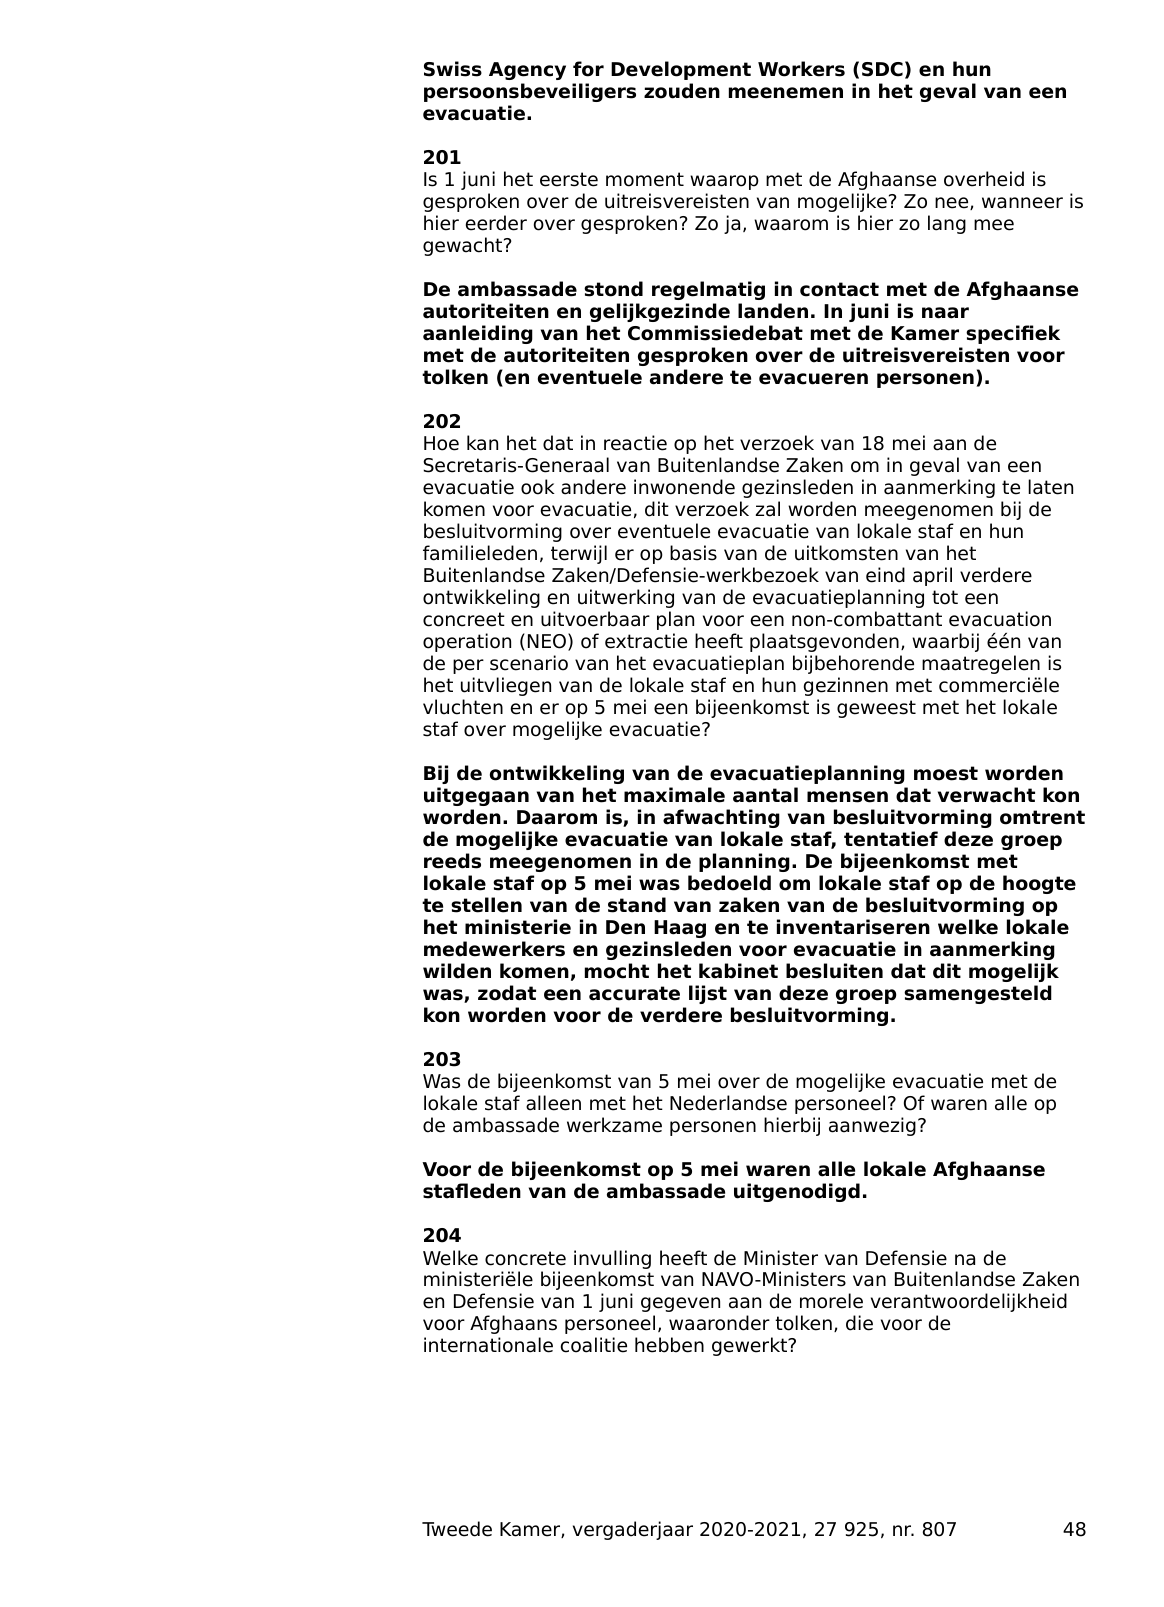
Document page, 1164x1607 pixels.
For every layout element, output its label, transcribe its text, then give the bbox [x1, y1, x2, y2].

text 201 [422, 147, 1087, 169]
text Bij de ontwikkeling van de evacuatieplanning moest worden uitgegaan van het maximale aantal mensen dat verwacht kon worden. Daarom is, in afwachting van besluitvorming omtrent de mogelijke evacuatie van lokale staf, tentatief deze groep reeds meegenomen in de planning. De bijeenkomst met lokale staf op 5 mei was bedoeld om lokale staf op de hoogte te stellen van de stand van zaken van de besluitvorming op het ministerie in Den Haag en te inventariseren welke lokale medewerkers en gezinsleden voor evacuatie in aanmerking wilden komen, mocht het kabinet besluiten dat dit mogelijk was, zodat een accurate lijst van deze groep samengesteld kon worden voor de verdere besluitvorming. [422, 763, 1087, 1027]
text 204 [422, 1225, 1087, 1247]
text Is 1 juni het eerste moment waarop met de Afghaanse overheid is gesproken over de uitreisvereisten van mogelijke? Zo nee, wanneer is hier eerder over gesproken? Zo ja, waarom is hier zo lang mee gewacht? [422, 169, 1087, 257]
text Was de bijeenkomst van 5 mei over de mogelijke evacuatie met de lokale staf alleen met het Nederlandse personeel? Of waren alle op de ambassade werkzame personen hierbij aanwezig? [422, 1071, 1087, 1137]
text Swiss Agency for Development Workers (SDC) en hun persoonsbeveiligers zouden meenemen in het geval van een evacuatie. [422, 59, 1087, 125]
text Hoe kan het dat in reactie op het verzoek van 18 mei aan de Secretaris-Generaal van Buitenlandse Zaken om in geval van een evacuatie ook andere inwonende gezinsleden in aanmerking te laten komen voor evacuatie, dit verzoek zal worden meegenomen bij de besluitvorming over eventuele evacuatie van lokale staf en hun familieleden, terwijl er op basis van de uitkomsten van het Buitenlandse Zaken/Defensie-werkbezoek van eind april verdere ontwikkeling en uitwerking van de evacuatieplanning tot een concreet en uitvoerbaar plan voor een non-combattant evacuation operation (NEO) of extractie heeft plaatsgevonden, waarbij één van de per scenario van het evacuatieplan bijbehorende maatregelen is het uitvliegen van de lokale staf en hun gezinnen met commerciële vluchten en er op 5 mei een bijeenkomst is geweest met het lokale staf over mogelijke evacuatie? [422, 433, 1087, 741]
text 202 [422, 411, 1087, 433]
text Voor de bijeenkomst op 5 mei waren alle lokale Afghaanse stafleden van de ambassade uitgenodigd. [422, 1159, 1087, 1203]
text 203 [422, 1049, 1087, 1071]
text Welke concrete invulling heeft de Minister van Defensie na de ministeriële bijeenkomst van NAVO-Ministers van Buitenlandse Zaken en Defensie van 1 juni gegeven aan de morele verantwoordelijkheid voor Afghaans personeel, waaronder tolken, die voor de internationale coalitie hebben gewerkt? [422, 1247, 1087, 1357]
text De ambassade stond regelmatig in contact met de Afghaanse autoriteiten en gelijkgezinde landen. In juni is naar aanleiding van het Commissiedebat met de Kamer specifiek met de autoriteiten gesproken over de uitreisvereisten voor tolken (en eventuele andere te evacueren personen). [422, 279, 1087, 389]
